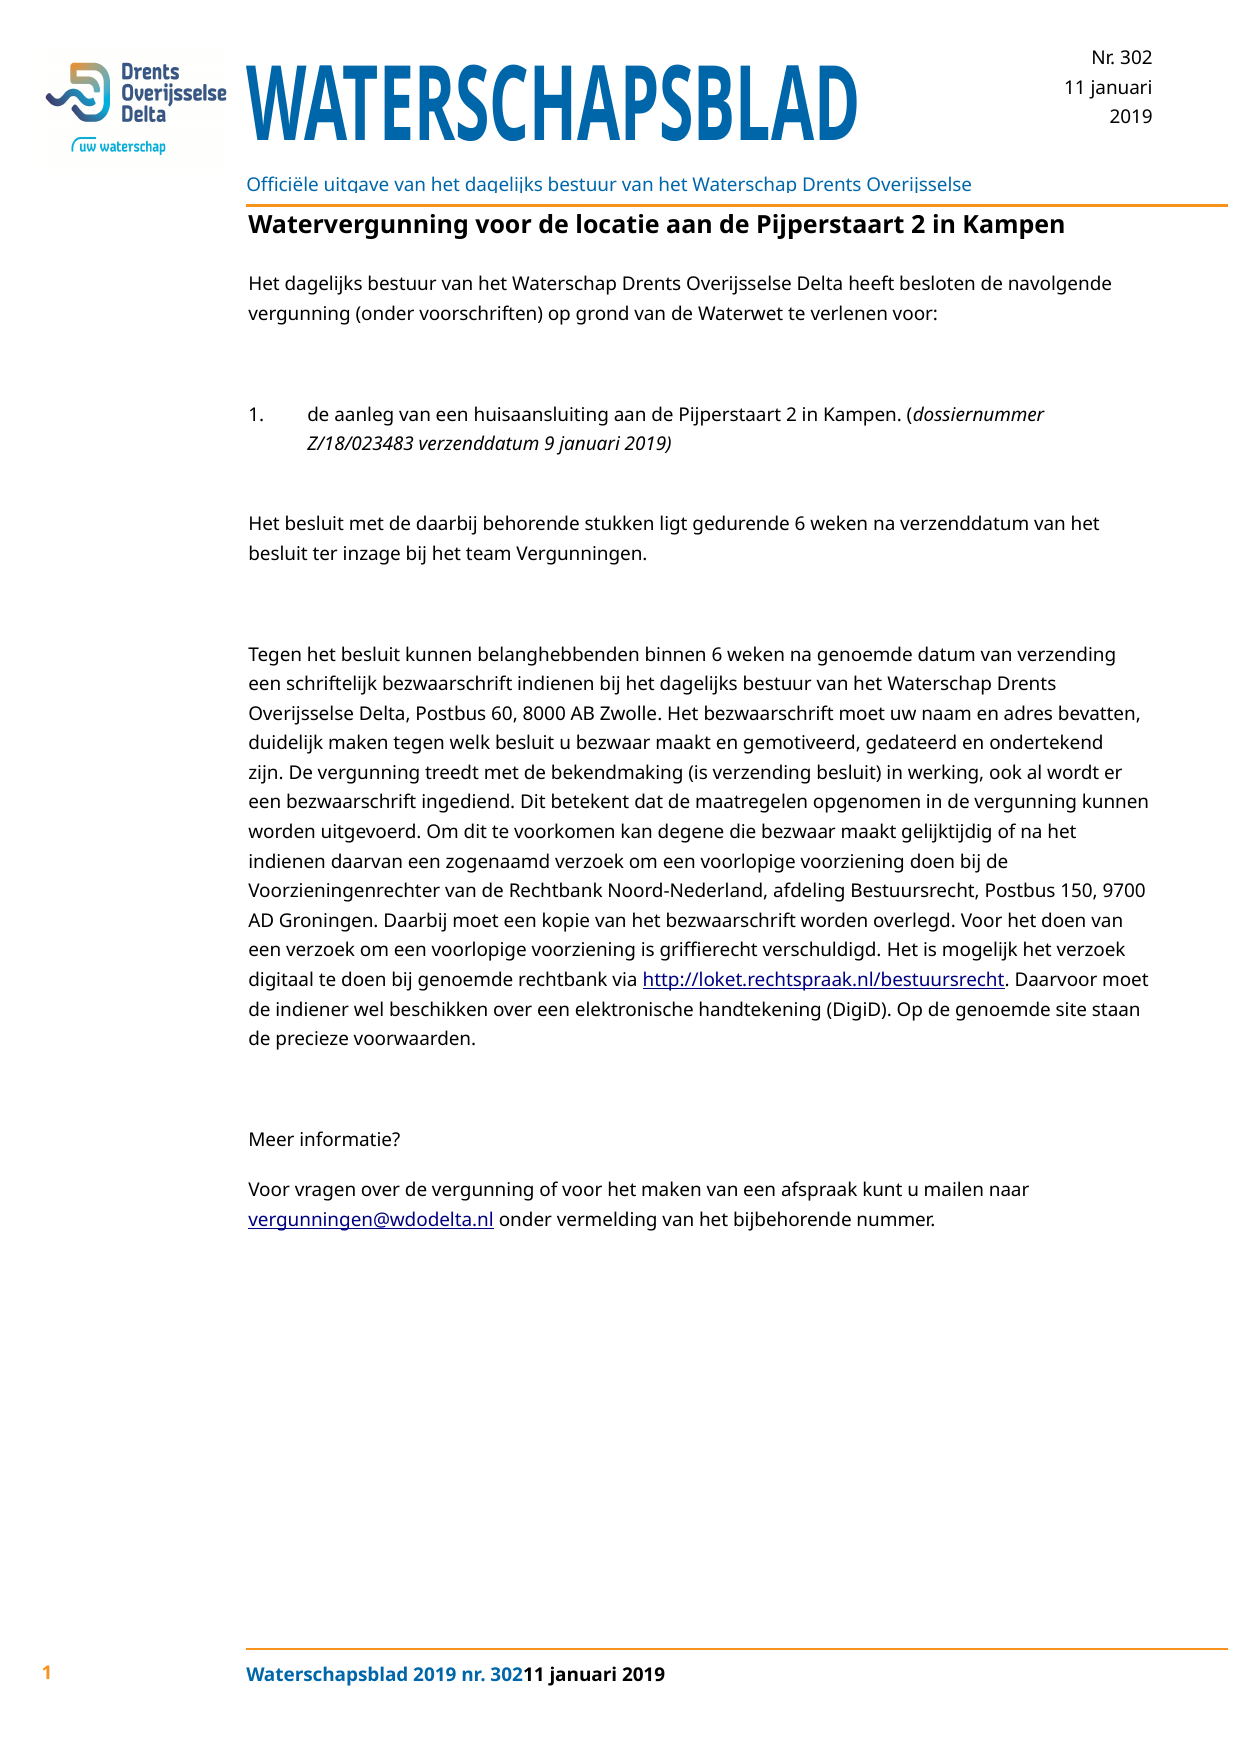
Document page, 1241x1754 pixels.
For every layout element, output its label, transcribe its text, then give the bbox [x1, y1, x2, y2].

list de aanleg van een huisaansluiting aan de Pijperstaart 2 in Kampen. (dossiernummer Z/18/023483 verzenddatum 9 januari 2019) [248, 401, 1152, 456]
text Het besluit met de daarbij behorende stukken ligt gedurende 6 weken na verzenddatum van het besluit ter inzage bij het team Vergunningen. [248, 510, 1152, 566]
text Voor vragen over de vergunning of voor het maken van een afspraak kunt u mailen naar vergunningen@wdodelta.nl onder vermelding van het bijbehorende nummer. [248, 1177, 1152, 1232]
picture [41, 47, 231, 172]
text Het dagelijks bestuur van het Waterschap Drents Overijsselse Delta heeft besloten de navolgende vergunning (onder voorschriften) op grond van de Waterwet te verlenen voor: [248, 270, 1152, 326]
text Tegen het besluit kunnen belanghebbenden binnen 6 weken na genoemde datum van verzending een schriftelijk bezwaarschrift indienen bij het dagelijks bestuur van het Waterschap Drents Overijsselse Delta, Postbus 60, 8000 AB Zwolle. Het bezwaarschrift moet uw naam en adres bevatten, duidelijk maken tegen welk besluit u bezwaar maakt en gemotiveerd, gedateerd en ondertekend zijn. De vergunning treedt met de bekendmaking (is verzending besluit) in werking, ook al wordt er een bezwaarschrift ingediend. Dit betekent dat de maatregelen opgenomen in de vergunning kunnen worden uitgevoerd. Om dit te voorkomen kan degene die bezwaar maakt gelijktijdig of na het indienen daarvan een zogenaamd verzoek om een voorlopige voorziening doen bij de Voorzieningenrechter van de Rechtbank Noord-Nederland, afdeling Bestuursrecht, Postbus 150, 9700 AD Groningen. Daarbij moet een kopie van het bezwaarschrift worden overlegd. Voor het doen van een verzoek om een voorlopige voorziening is griffierecht verschuldigd. Het is mogelijk het verzoek digitaal te doen bij genoemde rechtbank via http://loket.rechtspraak.nl/bestuursrecht. Daarvoor moet de indiener wel beschikken over een elektronische handtekening (DigiD). Op de genoemde site staan de precieze voorwaarden. [248, 641, 1152, 1051]
text Meer informatie? [248, 1126, 1152, 1152]
text Watervergunning voor de locatie aan de Pijperstaart 2 in Kampen [248, 207, 1152, 241]
